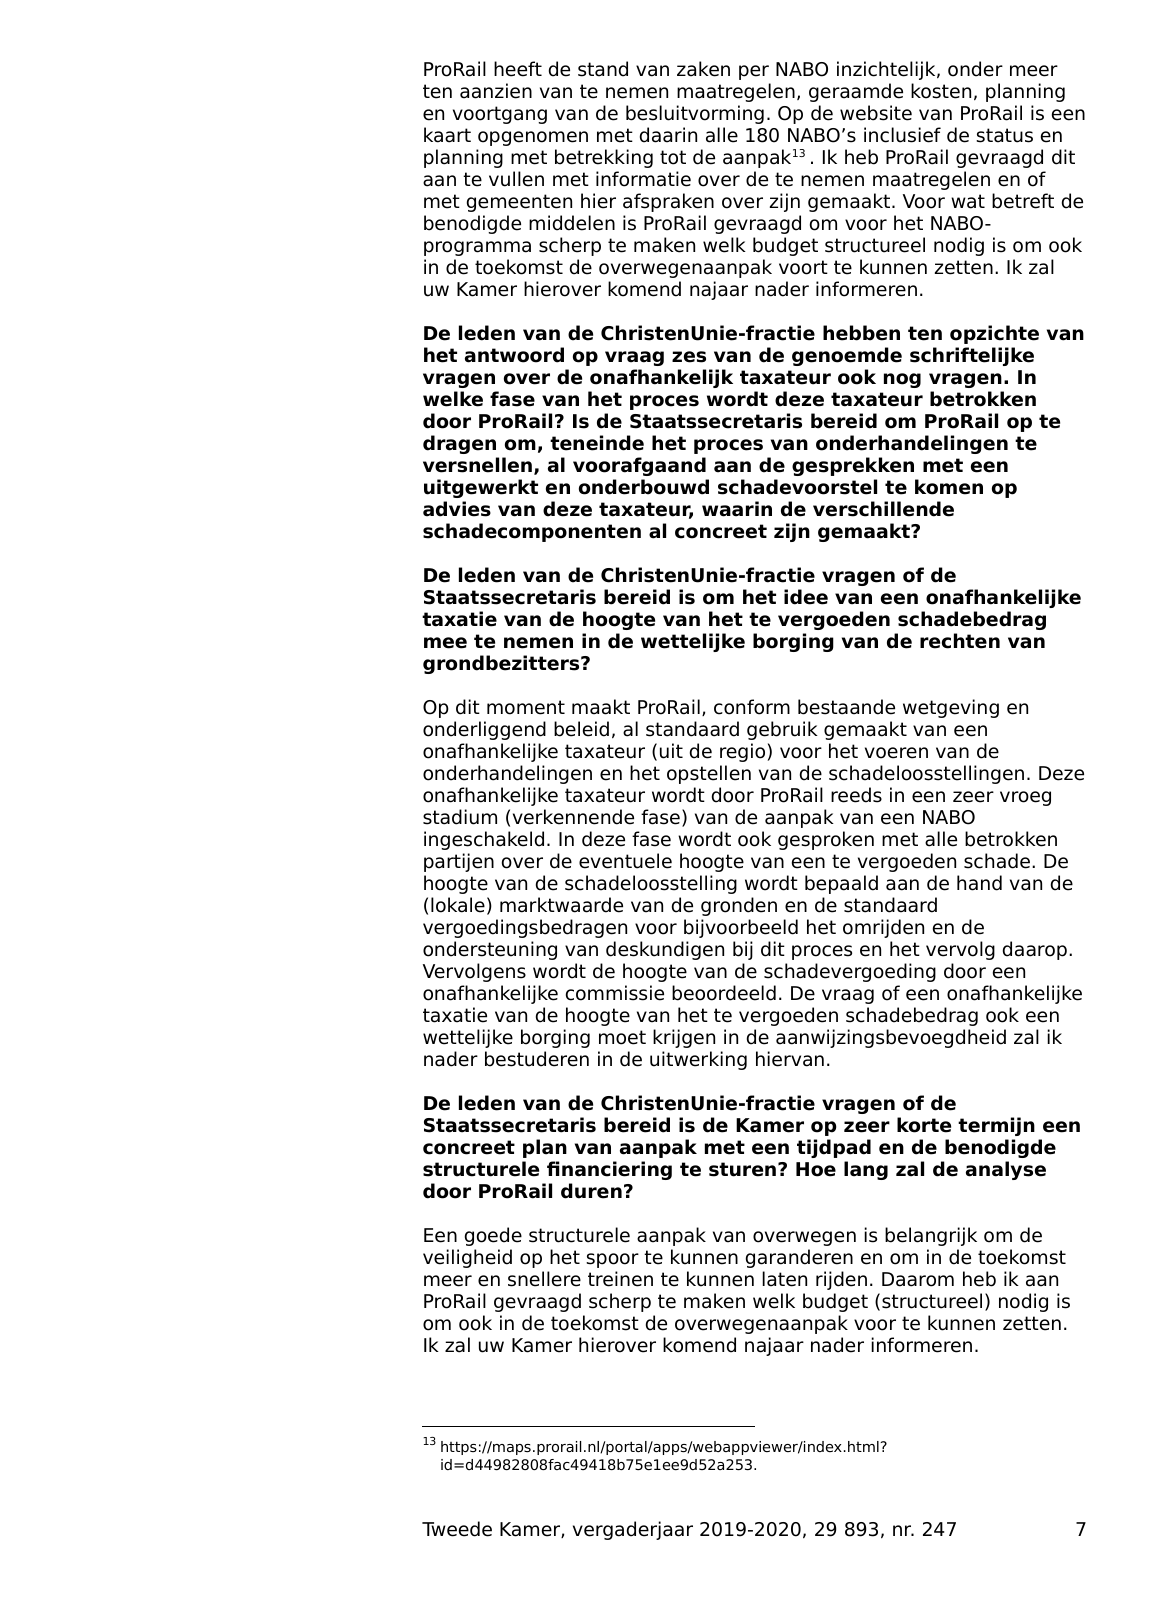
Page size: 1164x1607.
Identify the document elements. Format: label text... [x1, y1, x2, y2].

text ProRail heeft de stand van zaken per NABO inzichtelijk, onder meer ten aanzien van te nemen maatregelen, geraamde kosten, planning en voortgang van de besluitvorming. Op de website van ProRail is een kaart opgenomen met daarin alle 180 NABO’s inclusief de status en planning met betrekking tot de aanpak. Ik heb ProRail gevraagd dit aan te vullen met informatie over de te nemen maatregelen en of met gemeenten hier afspraken over zijn gemaakt. Voor wat betreft de benodigde middelen is ProRail gevraagd om voor het NABO-programma scherp te maken welk budget structureel nodig is om ook in de toekomst de overwegenaanpak voort te kunnen zetten. Ik zal uw Kamer hierover komend najaar nader informeren. [422, 59, 1087, 301]
text Een goede structurele aanpak van overwegen is belangrijk om de veiligheid op het spoor te kunnen garanderen en om in de toekomst meer en snellere treinen te kunnen laten rijden. Daarom heb ik aan ProRail gevraagd scherp te maken welk budget (structureel) nodig is om ook in de toekomst de overwegenaanpak voor te kunnen zetten. Ik zal uw Kamer hierover komend najaar nader informeren. [422, 1225, 1087, 1357]
text https://maps.prorail.nl/portal/apps/webappviewer/index.html?id=d44982808fac49418b75e1ee9d52a253. [422, 1435, 1087, 1474]
text De leden van de ChristenUnie-fractie vragen of de Staatssecretaris bereid is de Kamer op zeer korte termijn een concreet plan van aanpak met een tijdpad en de benodigde structurele financiering te sturen? Hoe lang zal de analyse door ProRail duren? [422, 1093, 1087, 1203]
text De leden van de ChristenUnie-fractie hebben ten opzichte van het antwoord op vraag zes van de genoemde schriftelijke vragen over de onafhankelijk taxateur ook nog vragen. In welke fase van het proces wordt deze taxateur betrokken door ProRail? Is de Staatssecretaris bereid om ProRail op te dragen om, teneinde het proces van onderhandelingen te versnellen, al voorafgaand aan de gesprekken met een uitgewerkt en onderbouwd schadevoorstel te komen op advies van deze taxateur, waarin de verschillende schadecomponenten al concreet zijn gemaakt? [422, 323, 1087, 543]
text Op dit moment maakt ProRail, conform bestaande wetgeving en onderliggend beleid, al standaard gebruik gemaakt van een onafhankelijke taxateur (uit de regio) voor het voeren van de onderhandelingen en het opstellen van de schadeloosstellingen. Deze onafhankelijke taxateur wordt door ProRail reeds in een zeer vroeg stadium (verkennende fase) van de aanpak van een NABO ingeschakeld. In deze fase wordt ook gesproken met alle betrokken partijen over de eventuele hoogte van een te vergoeden schade. De hoogte van de schadeloosstelling wordt bepaald aan de hand van de (lokale) marktwaarde van de gronden en de standaard vergoedingsbedragen voor bijvoorbeeld het omrijden en de ondersteuning van deskundigen bij dit proces en het vervolg daarop. Vervolgens wordt de hoogte van de schadevergoeding door een onafhankelijke commissie beoordeeld. De vraag of een onafhankelijke taxatie van de hoogte van het te vergoeden schadebedrag ook een wettelijke borging moet krijgen in de aanwijzingsbevoegdheid zal ik nader bestuderen in de uitwerking hiervan. [422, 697, 1087, 1071]
text De leden van de ChristenUnie-fractie vragen of de Staatssecretaris bereid is om het idee van een onafhankelijke taxatie van de hoogte van het te vergoeden schadebedrag mee te nemen in de wettelijke borging van de rechten van grondbezitters? [422, 565, 1087, 675]
